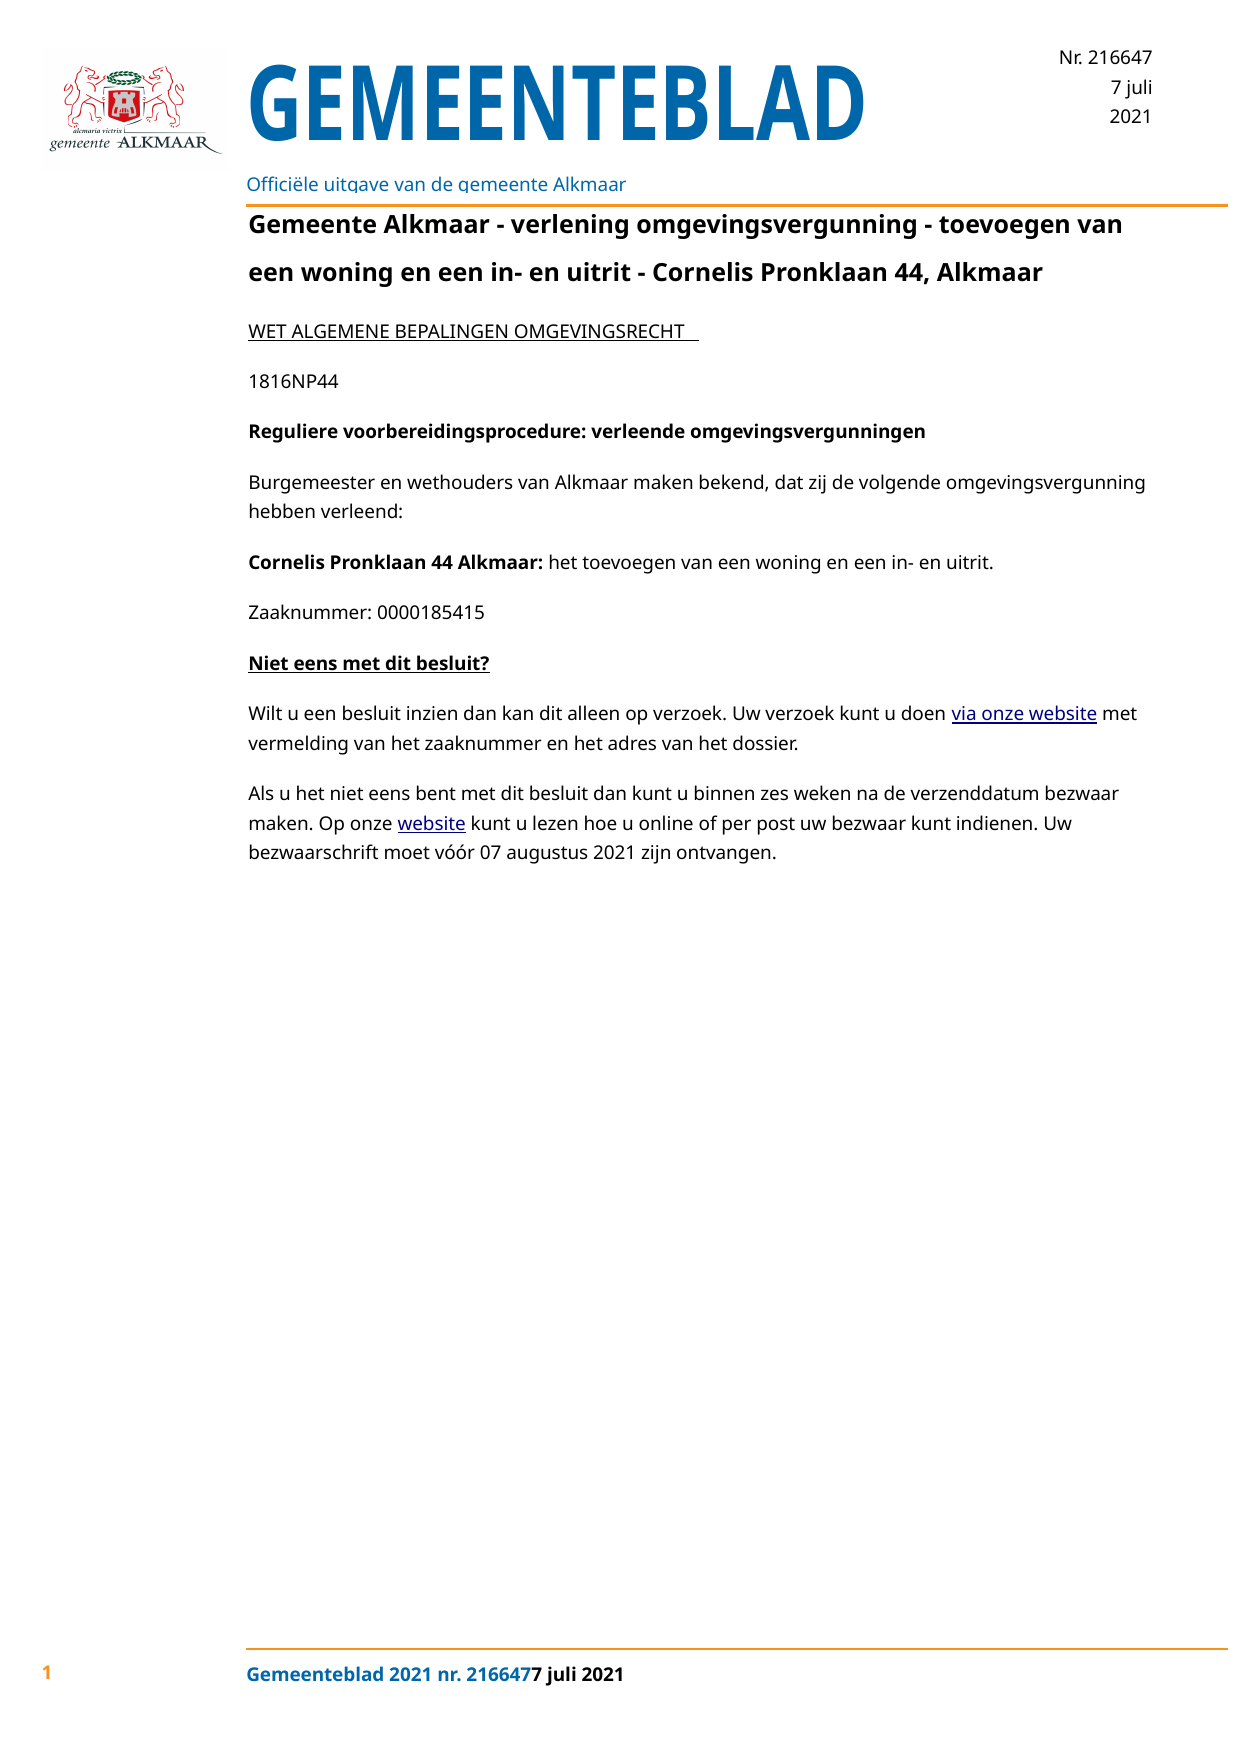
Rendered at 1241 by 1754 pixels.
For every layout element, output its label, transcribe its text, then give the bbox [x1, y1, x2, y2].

text Wilt u een besluit inzien dan kan dit alleen op verzoek. Uw verzoek kunt u doen via onze website met vermelding van het zaaknummer en het adres van het dossier. [248, 700, 1152, 756]
text Cornelis Pronklaan 44 Alkmaar: het toevoegen van een woning en een in- en uitrit. [248, 549, 1152, 575]
text Niet eens met dit besluit? [248, 650, 1152, 676]
text WET ALGEMENE BEPALINGEN OMGEVINGSRECHT [248, 318, 1152, 344]
text Burgemeester en wethouders van Alkmaar maken bekend, dat zij de volgende omgevingsvergunning hebben verleend: [248, 469, 1152, 524]
text Als u het niet eens bent met dit besluit dan kunt u binnen zes weken na de verzenddatum bezwaar maken. Op onze website kunt u lezen hoe u online of per post uw bezwaar kunt indienen. Uw bezwaarschrift moet vóór 07 augustus 2021 zijn ontvangen. [248, 780, 1152, 865]
text 1816NP44 [248, 368, 1152, 394]
picture [41, 47, 231, 172]
text Gemeente Alkmaar - verlening omgevingsvergunning - toevoegen van een woning en een in- en uitrit - Cornelis Pronklaan 44, Alkmaar [248, 207, 1152, 288]
text Reguliere voorbereidingsprocedure: verleende omgevingsvergunningen [248, 419, 1152, 444]
text Zaaknummer: 0000185415 [248, 599, 1152, 625]
